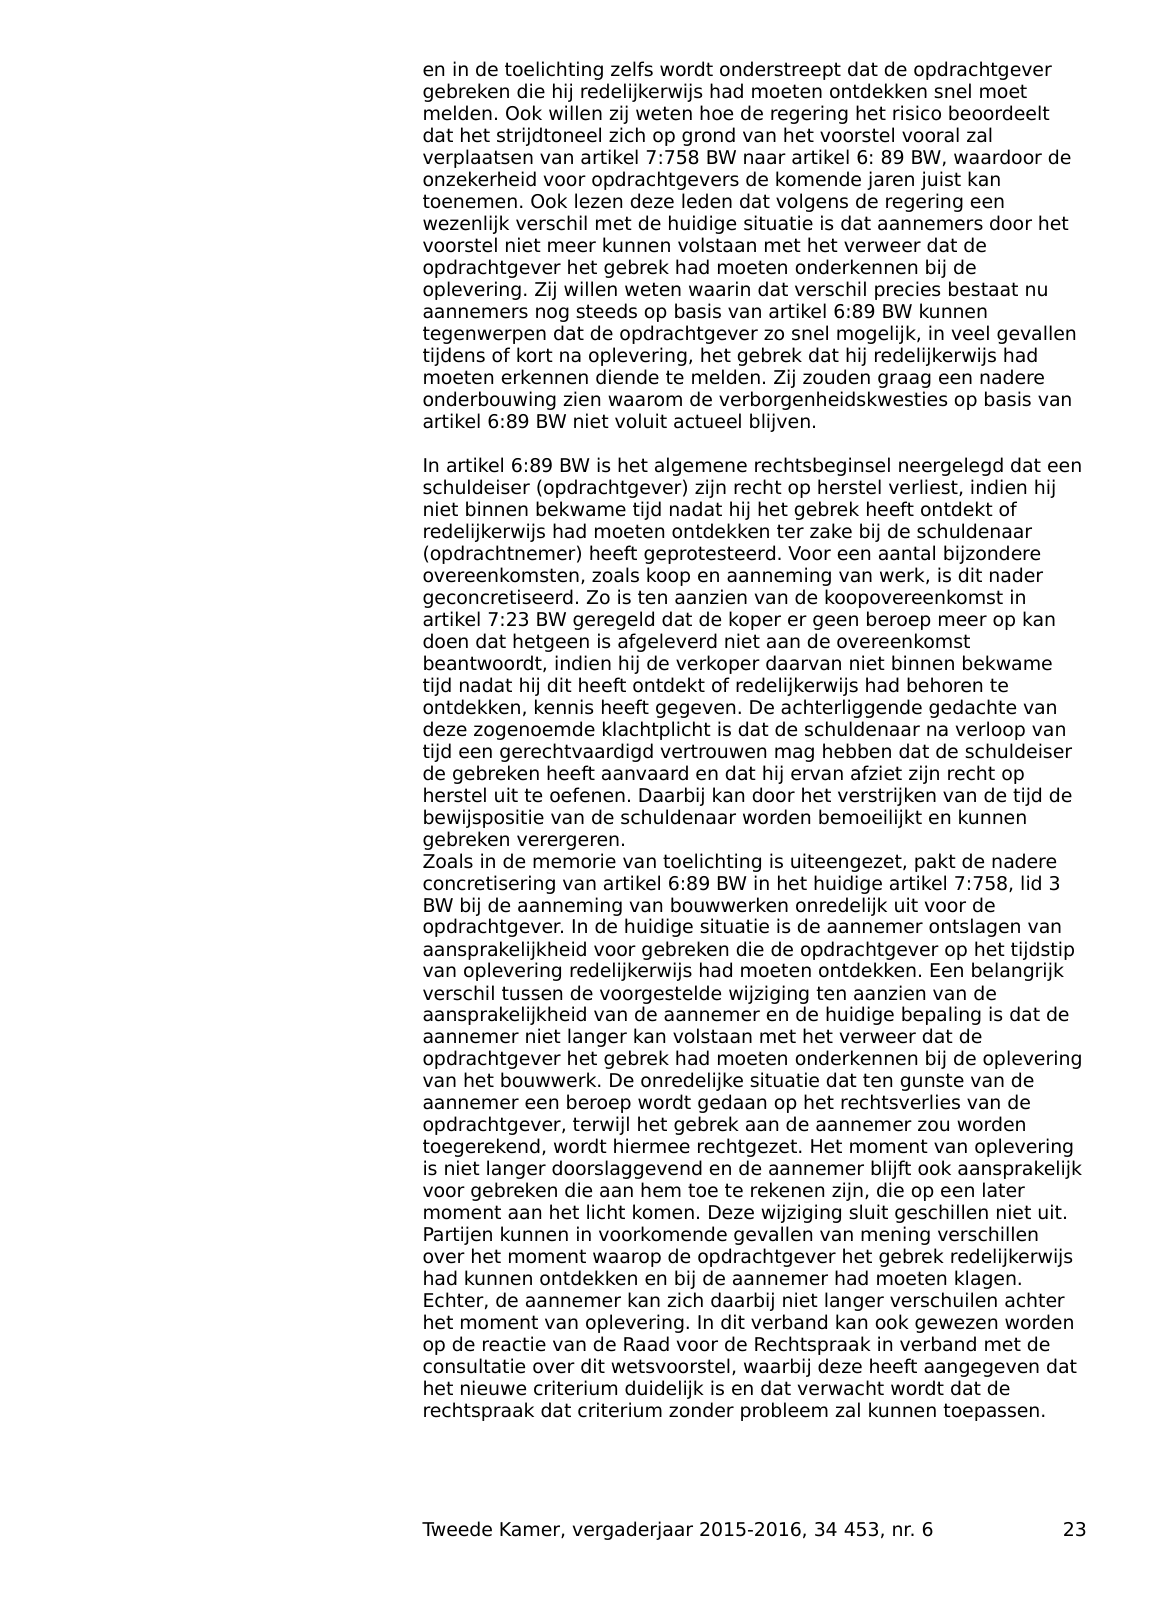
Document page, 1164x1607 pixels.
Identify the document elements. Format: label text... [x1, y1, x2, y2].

text In artikel 6:89 BW is het algemene rechtsbeginsel neergelegd dat een schuldeiser (opdrachtgever) zijn recht op herstel verliest, indien hij niet binnen bekwame tijd nadat hij het gebrek heeft ontdekt of redelijkerwijs had moeten ontdekken ter zake bij de schuldenaar (opdrachtnemer) heeft geprotesteerd. Voor een aantal bijzondere overeenkomsten, zoals koop en aanneming van werk, is dit nader geconcretiseerd. Zo is ten aanzien van de koopovereenkomst in artikel 7:23 BW geregeld dat de koper er geen beroep meer op kan doen dat hetgeen is afgeleverd niet aan de overeenkomst beantwoordt, indien hij de verkoper daarvan niet binnen bekwame tijd nadat hij dit heeft ontdekt of redelijkerwijs had behoren te ontdekken, kennis heeft gegeven. De achterliggende gedachte van deze zogenoemde klachtplicht is dat de schuldenaar na verloop van tijd een gerechtvaardigd vertrouwen mag hebben dat de schuldeiser de gebreken heeft aanvaard en dat hij ervan afziet zijn recht op herstel uit te oefenen. Daarbij kan door het verstrijken van de tijd de bewijspositie van de schuldenaar worden bemoeilijkt en kunnen gebreken verergeren. [422, 455, 1087, 851]
text Zoals in de memorie van toelichting is uiteengezet, pakt de nadere concretisering van artikel 6:89 BW in het huidige artikel 7:758, lid 3 BW bij de aanneming van bouwwerken onredelijk uit voor de opdrachtgever. In de huidige situatie is de aannemer ontslagen van aansprakelijkheid voor gebreken die de opdrachtgever op het tijdstip van oplevering redelijkerwijs had moeten ontdekken. Een belangrijk verschil tussen de voorgestelde wijziging ten aanzien van de aansprakelijkheid van de aannemer en de huidige bepaling is dat de aannemer niet langer kan volstaan met het verweer dat de opdrachtgever het gebrek had moeten onderkennen bij de oplevering van het bouwwerk. De onredelijke situatie dat ten gunste van de aannemer een beroep wordt gedaan op het rechtsverlies van de opdrachtgever, terwijl het gebrek aan de aannemer zou worden toegerekend, wordt hiermee rechtgezet. Het moment van oplevering is niet langer doorslaggevend en de aannemer blijft ook aansprakelijk voor gebreken die aan hem toe te rekenen zijn, die op een later moment aan het licht komen. Deze wijziging sluit geschillen niet uit. Partijen kunnen in voorkomende gevallen van mening verschillen over het moment waarop de opdrachtgever het gebrek redelijkerwijs had kunnen ontdekken en bij de aannemer had moeten klagen. Echter, de aannemer kan zich daarbij niet langer verschuilen achter het moment van oplevering. In dit verband kan ook gewezen worden op de reactie van de Raad voor de Rechtspraak in verband met de consultatie over dit wetsvoorstel, waarbij deze heeft aangegeven dat het nieuwe criterium duidelijk is en dat verwacht wordt dat de rechtspraak dat criterium zonder probleem zal kunnen toepassen. [422, 851, 1087, 1422]
text en in de toelichting zelfs wordt onderstreept dat de opdrachtgever gebreken die hij redelijkerwijs had moeten ontdekken snel moet melden. Ook willen zij weten hoe de regering het risico beoordeelt dat het strijdtoneel zich op grond van het voorstel vooral zal verplaatsen van artikel 7:758 BW naar artikel 6: 89 BW, waardoor de onzekerheid voor opdrachtgevers de komende jaren juist kan toenemen. Ook lezen deze leden dat volgens de regering een wezenlijk verschil met de huidige situatie is dat aannemers door het voorstel niet meer kunnen volstaan met het verweer dat de opdrachtgever het gebrek had moeten onderkennen bij de oplevering. Zij willen weten waarin dat verschil precies bestaat nu aannemers nog steeds op basis van artikel 6:89 BW kunnen tegenwerpen dat de opdrachtgever zo snel mogelijk, in veel gevallen tijdens of kort na oplevering, het gebrek dat hij redelijkerwijs had moeten erkennen diende te melden. Zij zouden graag een nadere onderbouwing zien waarom de verborgenheidskwesties op basis van artikel 6:89 BW niet voluit actueel blijven. [422, 59, 1087, 433]
